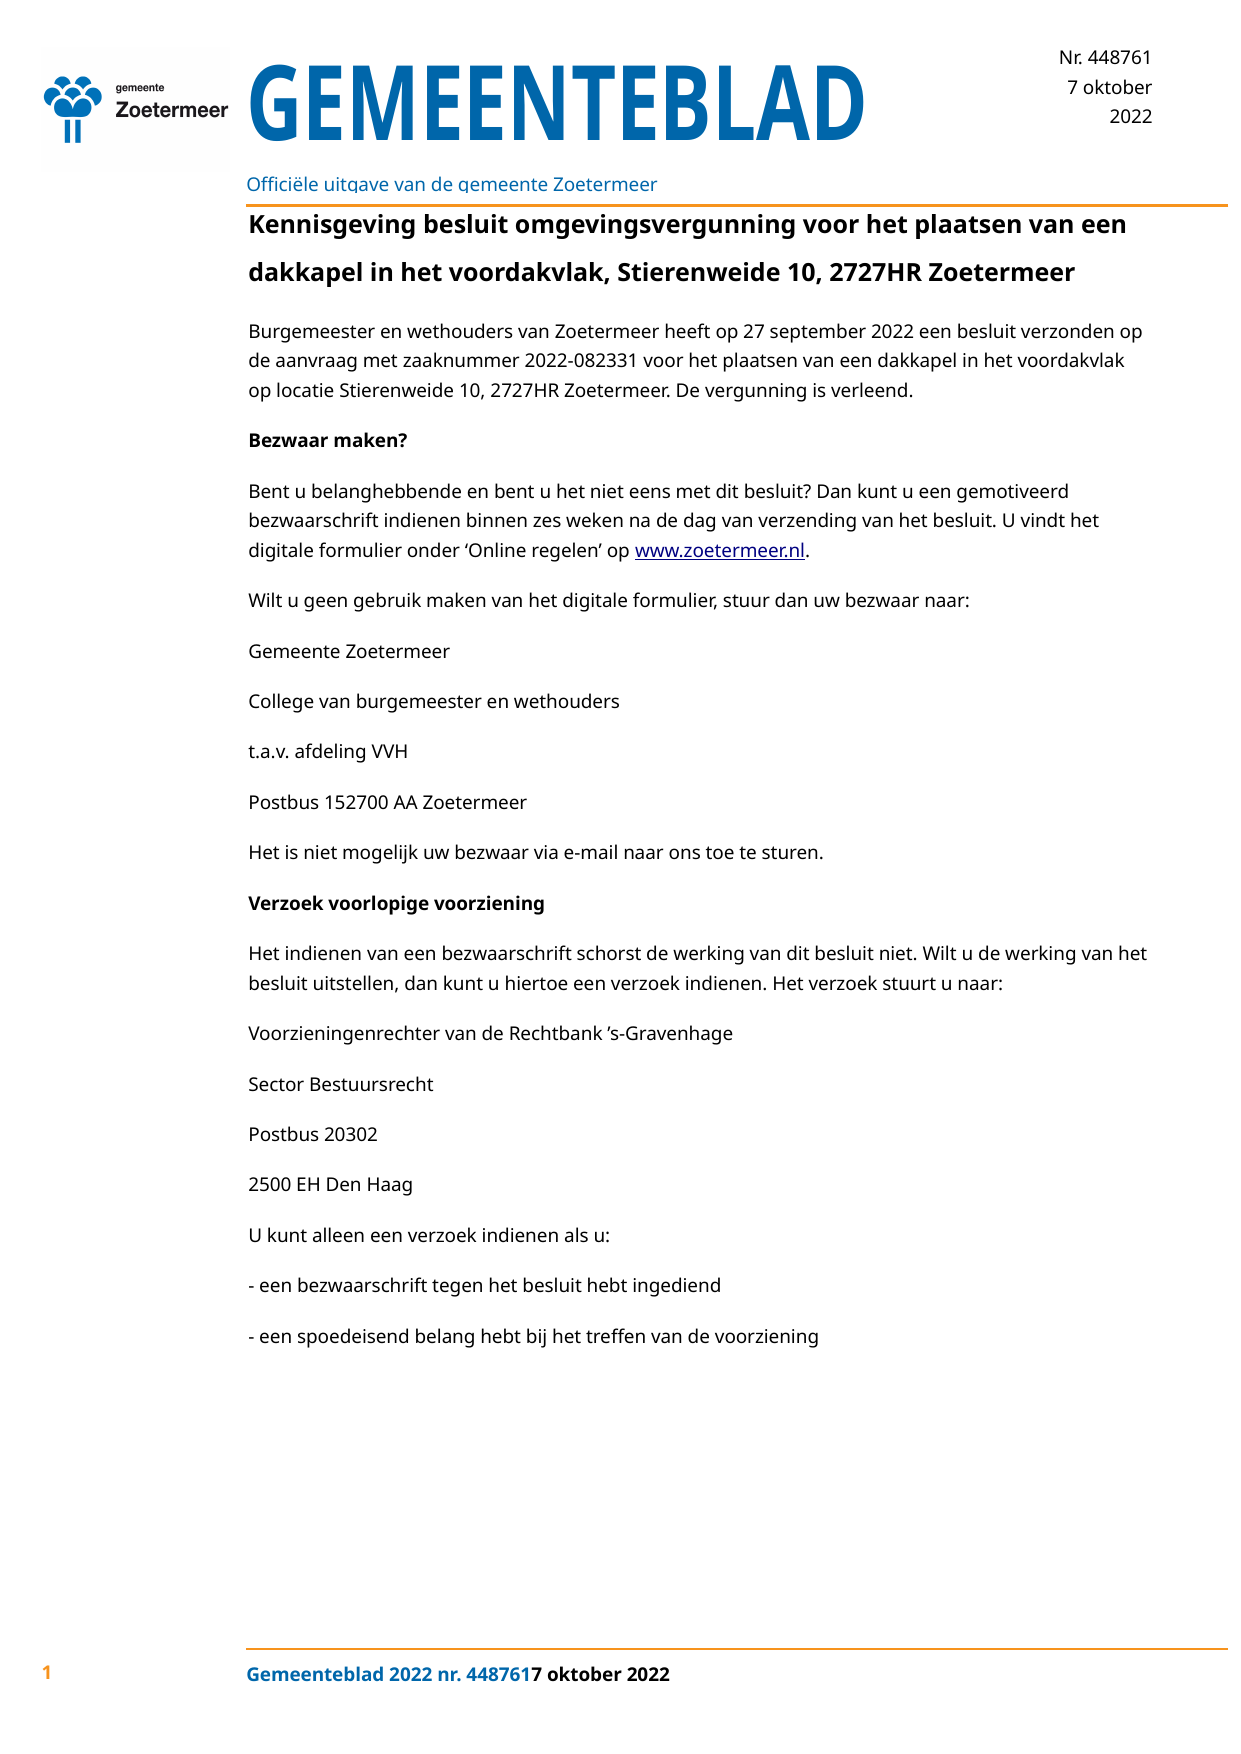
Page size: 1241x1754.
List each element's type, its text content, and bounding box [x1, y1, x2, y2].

text - een bezwaarschrift tegen het besluit hebt ingediend [248, 1272, 1152, 1298]
text College van burgemeester en wethouders [248, 688, 1152, 714]
text Burgemeester en wethouders van Zoetermeer heeft op 27 september 2022 een besluit verzonden op de aanvraag met zaaknummer 2022-082331 voor het plaatsen van een dakkapel in het voordakvlak op locatie Stierenweide 10, 2727HR Zoetermeer. De vergunning is verleend. [248, 318, 1152, 403]
text U kunt alleen een verzoek indienen als u: [248, 1222, 1152, 1248]
text Het indienen van een bezwaarschrift schorst de werking van dit besluit niet. Wilt u de werking van het besluit uitstellen, dan kunt u hiertoe een verzoek indienen. Het verzoek stuurt u naar: [248, 940, 1152, 996]
text Postbus 152700 AA Zoetermeer [248, 789, 1152, 815]
text Postbus 20302 [248, 1121, 1152, 1147]
text Kennisgeving besluit omgevingsvergunning voor het plaatsen van een dakkapel in het voordakvlak, Stierenweide 10, 2727HR Zoetermeer [248, 207, 1152, 288]
text Voorzieningenrechter van de Rechtbank ’s-Gravenhage [248, 1020, 1152, 1046]
text Gemeente Zoetermeer [248, 638, 1152, 664]
text 2500 EH Den Haag [248, 1172, 1152, 1197]
text Sector Bestuursrecht [248, 1071, 1152, 1097]
text Het is niet mogelijk uw bezwaar via e-mail naar ons toe te sturen. [248, 839, 1152, 865]
picture [41, 47, 231, 172]
text t.a.v. afdeling VVH [248, 739, 1152, 764]
text - een spoedeisend belang hebt bij het treffen van de voorziening [248, 1323, 1152, 1349]
text Bezwaar maken? [248, 427, 1152, 453]
text Wilt u geen gebruik maken van het digitale formulier, stuur dan uw bezwaar naar: [248, 587, 1152, 613]
text Verzoek voorlopige voorziening [248, 890, 1152, 916]
text Bent u belanghebbende en bent u het niet eens met dit besluit? Dan kunt u een gemotiveerd bezwaarschrift indienen binnen zes weken na de dag van verzending van het besluit. U vindt het digitale formulier onder ‘Online regelen’ op www.zoetermeer.nl. [248, 478, 1152, 563]
